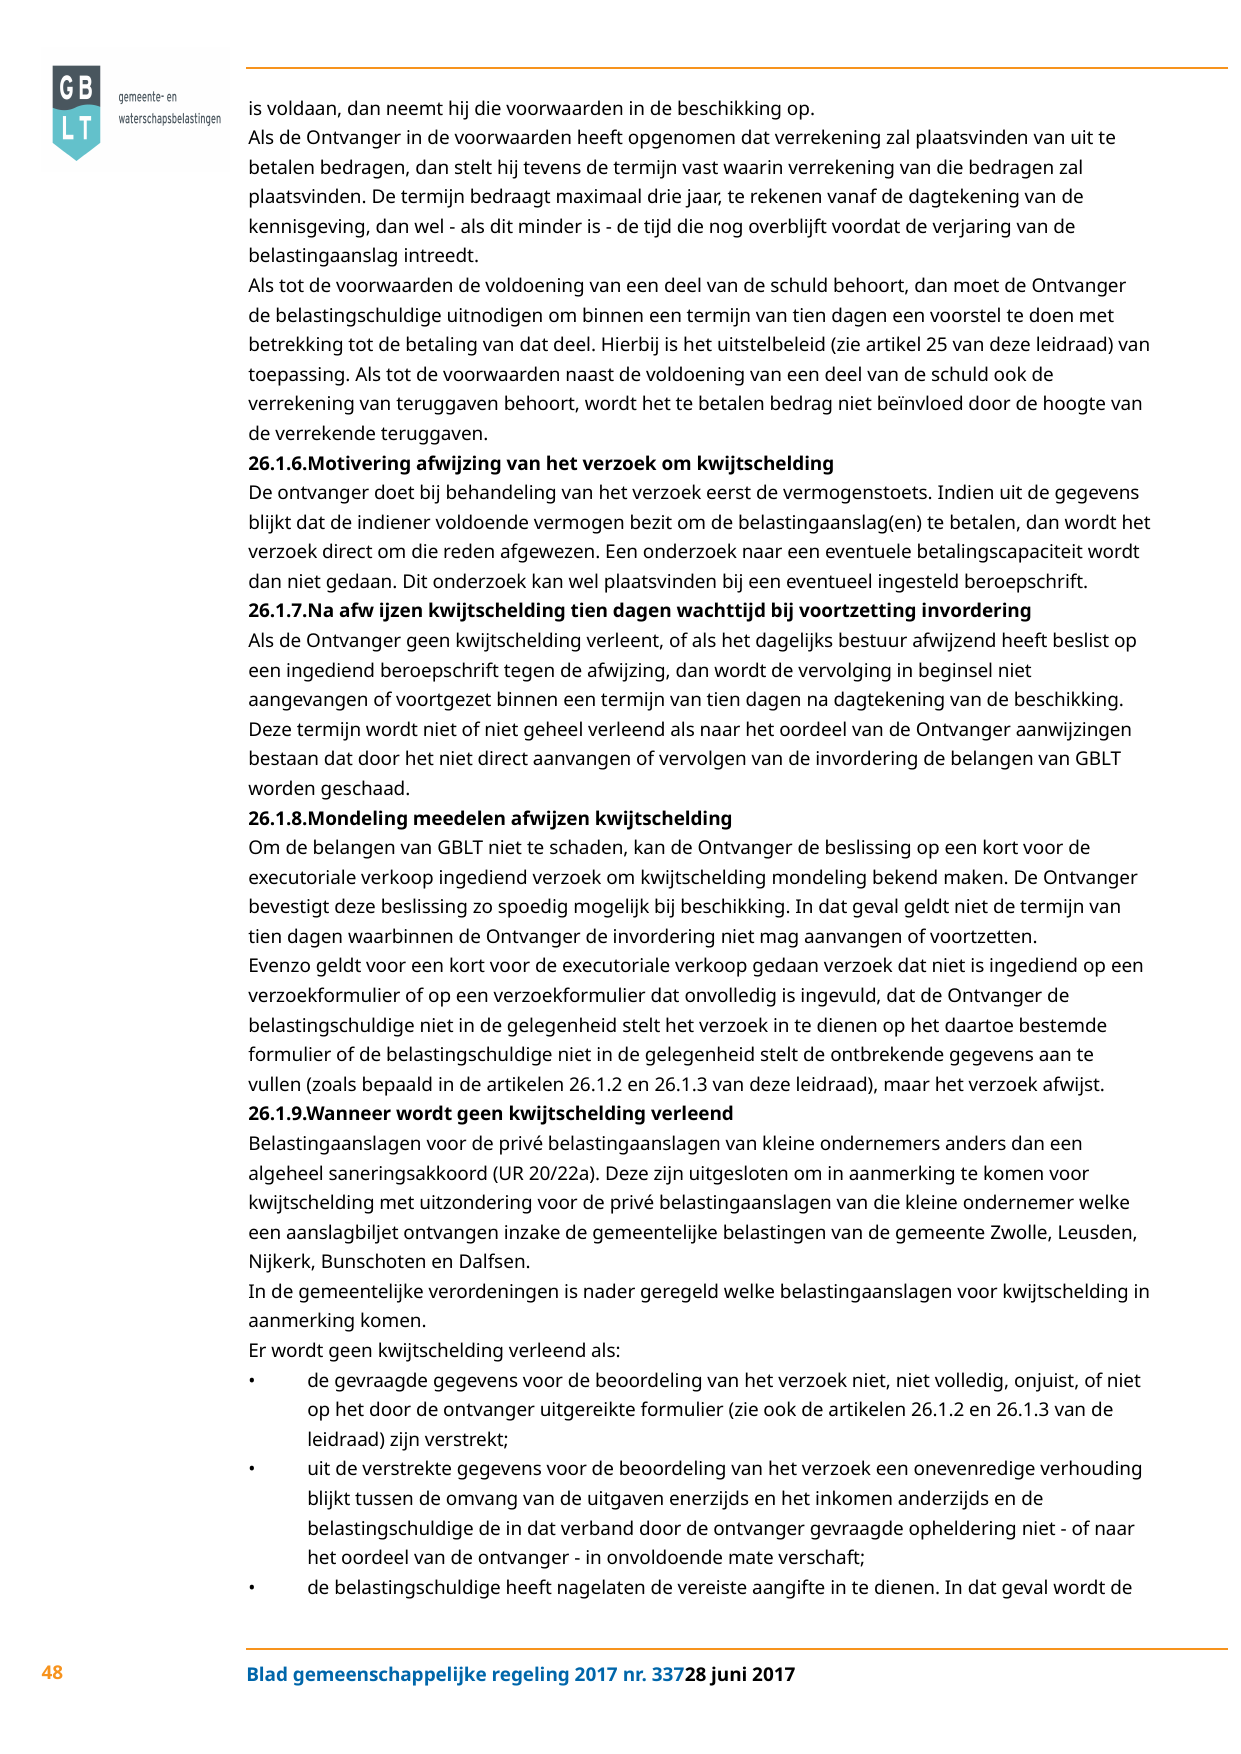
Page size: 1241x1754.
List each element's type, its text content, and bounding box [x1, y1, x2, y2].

list de gevraagde gegevens voor de beoordeling van het verzoek niet, niet volledig, onjuist, of niet op het door de ontvanger uitgereikte formulier (zie ook de artikelen 26.1.2 en 26.1.3 van de leidraad) zijn verstrekt; [248, 1367, 1152, 1452]
text 26.1.7.Na afw ijzen kwijtschelding tien dagen wachttijd bij voortzetting invordering [248, 598, 1152, 623]
text 26.1.9.Wanneer wordt geen kwijtschelding verleend [248, 1101, 1152, 1126]
list uit de verstrekte gegevens voor de beoordeling van het verzoek een onevenredige verhouding blijkt tussen de omvang van de uitgaven enerzijds en het inkomen anderzijds en de belastingschuldige de in dat verband door de ontvanger gevraagde opheldering niet - of naar het oordeel van de ontvanger - in onvoldoende mate verschaft; [248, 1456, 1152, 1570]
text In de gemeentelijke verordeningen is nader geregeld welke belastingaanslagen voor kwijtschelding in aanmerking komen. [248, 1278, 1152, 1333]
text 26.1.8.Mondeling meedelen afwijzen kwijtschelding [248, 805, 1152, 831]
text is voldaan, dan neemt hij die voorwaarden in de beschikking op. [248, 95, 1152, 121]
text Belastingaanslagen voor de privé belastingaanslagen van kleine ondernemers anders dan een algeheel saneringsakkoord (UR 20/22a). Deze zijn uitgesloten om in aanmerking te komen voor kwijtschelding met uitzondering voor de privé belastingaanslagen van die kleine ondernemer welke een aanslagbiljet ontvangen inzake de gemeentelijke belastingen van de gemeente Zwolle, Leusden, Nijkerk, Bunschoten en Dalfsen. [248, 1130, 1152, 1274]
list de belastingschuldige heeft nagelaten de vereiste aangifte in te dienen. In dat geval wordt de [248, 1574, 1152, 1600]
text Er wordt geen kwijtschelding verleend als: [248, 1337, 1152, 1363]
text Als de Ontvanger geen kwijtschelding verleent, of als het dagelijks bestuur afwijzend heeft beslist op een ingediend beroepschrift tegen de afwijzing, dan wordt de vervolging in beginsel niet aangevangen of voortgezet binnen een termijn van tien dagen na dagtekening van de beschikking. Deze termijn wordt niet of niet geheel verleend als naar het oordeel van de Ontvanger aanwijzingen bestaan dat door het niet direct aanvangen of vervolgen van de invordering de belangen van GBLT worden geschaad. [248, 627, 1152, 801]
text De ontvanger doet bij behandeling van het verzoek eerst de vermogenstoets. Indien uit de gegevens blijkt dat de indiener voldoende vermogen bezit om de belastingaanslag(en) te betalen, dan wordt het verzoek direct om die reden afgewezen. Een onderzoek naar een eventuele betalingscapaciteit wordt dan niet gedaan. Dit onderzoek kan wel plaatsvinden bij een eventueel ingesteld beroepschrift. [248, 479, 1152, 594]
text Als de Ontvanger in de voorwaarden heeft opgenomen dat verrekening zal plaatsvinden van uit te betalen bedragen, dan stelt hij tevens de termijn vast waarin verrekening van die bedragen zal plaatsvinden. De termijn bedraagt maximaal drie jaar, te rekenen vanaf de dagtekening van de kennisgeving, dan wel - als dit minder is - de tijd die nog overblijft voordat de verjaring van de belastingaanslag intreedt. [248, 124, 1152, 268]
text Om de belangen van GBLT niet te schaden, kan de Ontvanger de beslissing op een kort voor de executoriale verkoop ingediend verzoek om kwijtschelding mondeling bekend maken. De Ontvanger bevestigt deze beslissing zo spoedig mogelijk bij beschikking. In dat geval geldt niet de termijn van tien dagen waarbinnen de Ontvanger de invordering niet mag aanvangen of voortzetten. [248, 834, 1152, 949]
picture [41, 47, 231, 172]
text Als tot de voorwaarden de voldoening van een deel van de schuld behoort, dan moet de Ontvanger de belastingschuldige uitnodigen om binnen een termijn van tien dagen een voorstel te doen met betrekking tot de betaling van dat deel. Hierbij is het uitstelbeleid (zie artikel 25 van deze leidraad) van toepassing. Als tot de voorwaarden naast de voldoening van een deel van de schuld ook de verrekening van teruggaven behoort, wordt het te betalen bedrag niet beïnvloed door de hoogte van de verrekende teruggaven. [248, 272, 1152, 446]
text Evenzo geldt voor een kort voor de executoriale verkoop gedaan verzoek dat niet is ingediend op een verzoekformulier of op een verzoekformulier dat onvolledig is ingevuld, dat de Ontvanger de belastingschuldige niet in de gelegenheid stelt het verzoek in te dienen op het daartoe bestemde formulier of de belastingschuldige niet in de gelegenheid stelt de ontbrekende gegevens aan te vullen (zoals bepaald in de artikelen 26.1.2 en 26.1.3 van deze leidraad), maar het verzoek afwijst. [248, 953, 1152, 1097]
text 26.1.6.Motivering afwijzing van het verzoek om kwijtschelding [248, 450, 1152, 476]
